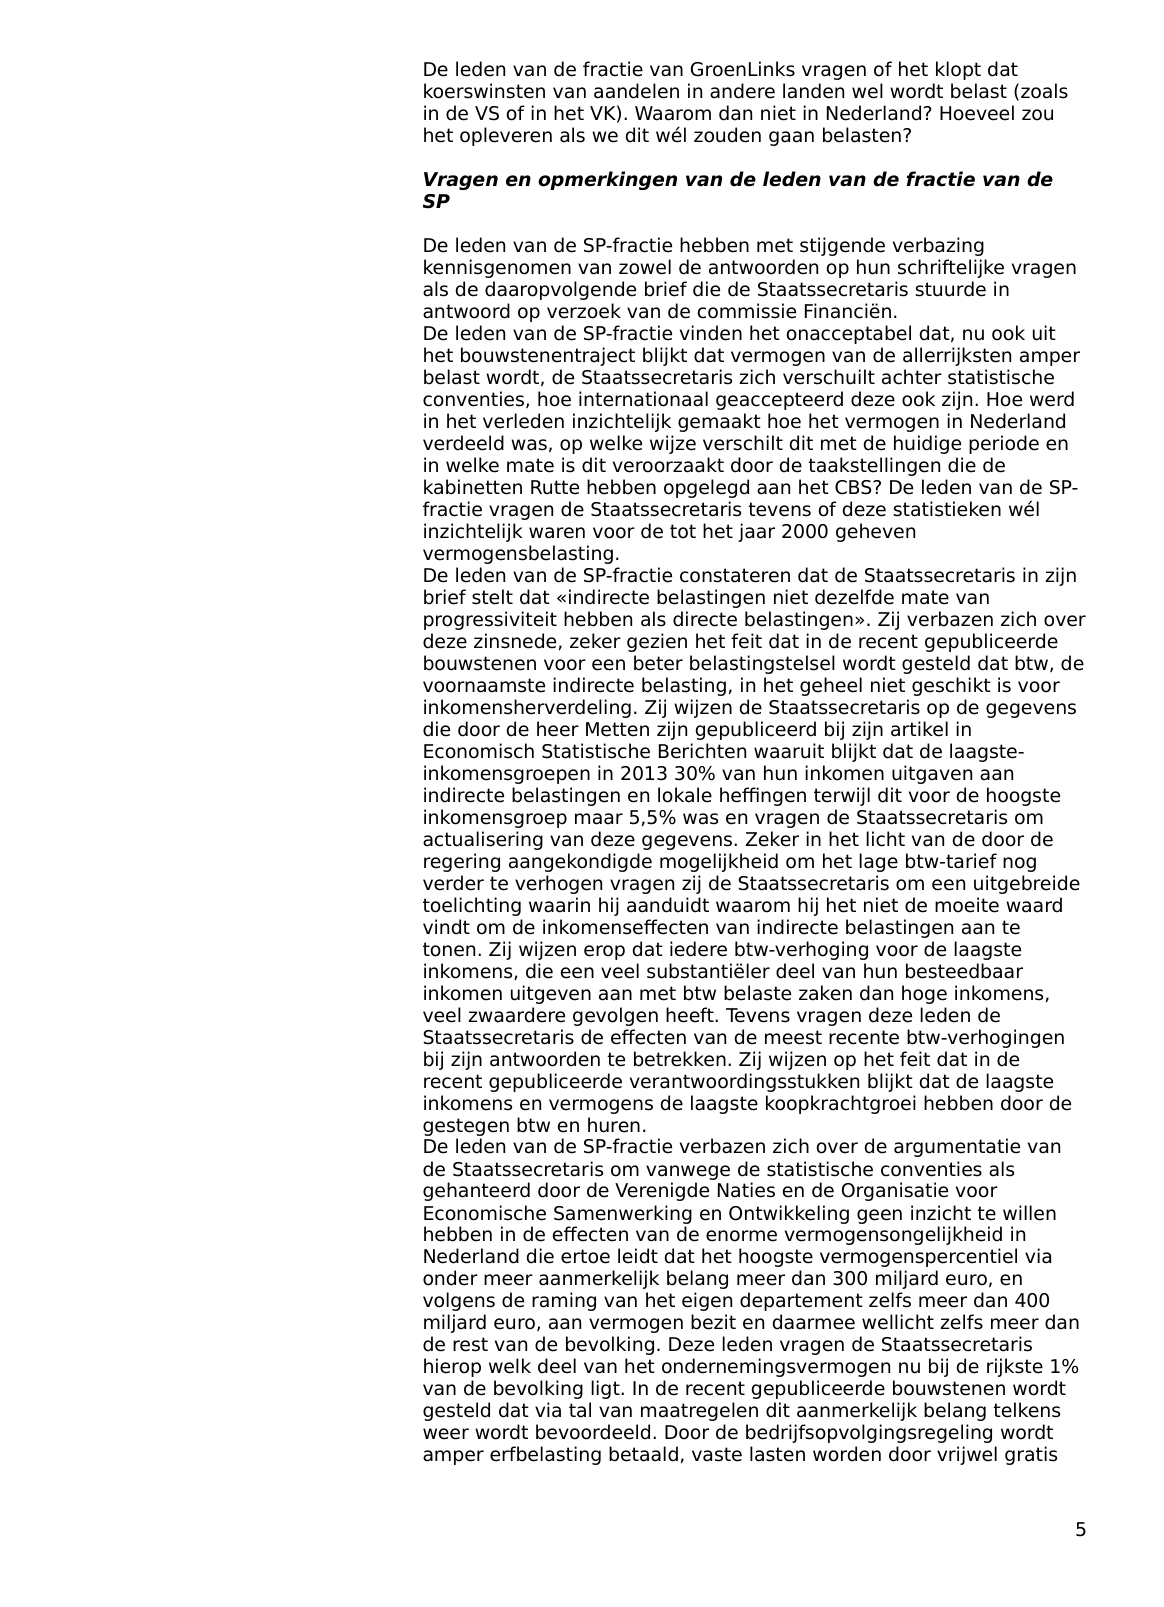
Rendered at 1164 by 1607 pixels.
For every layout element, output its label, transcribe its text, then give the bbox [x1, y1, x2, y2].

text De leden van de SP-fractie verbazen zich over de argumentatie van de Staatssecretaris om vanwege de statistische conventies als gehanteerd door de Verenigde Naties en de Organisatie voor Economische Samenwerking en Ontwikkeling geen inzicht te willen hebben in de effecten van de enorme vermogensongelijkheid in Nederland die ertoe leidt dat het hoogste vermogenspercentiel via onder meer aanmerkelijk belang meer dan 300 miljard euro, en volgens de raming van het eigen departement zelfs meer dan 400 miljard euro, aan vermogen bezit en daarmee wellicht zelfs meer dan de rest van de bevolking. Deze leden vragen de Staatssecretaris hierop welk deel van het ondernemingsvermogen nu bij de rijkste 1% van de bevolking ligt. In de recent gepubliceerde bouwstenen wordt gesteld dat via tal van maatregelen dit aanmerkelijk belang telkens weer wordt bevoordeeld. Door de bedrijfsopvolgingsregeling wordt amper erfbelasting betaald, vaste lasten worden door vrijwel gratis [422, 1136, 1087, 1466]
text De leden van de fractie van GroenLinks vragen of het klopt dat koerswinsten van aandelen in andere landen wel wordt belast (zoals in de VS of in het VK). Waarom dan niet in Nederland? Hoeveel zou het opleveren als we dit wél zouden gaan belasten? [422, 59, 1087, 147]
text De leden van de SP-fractie hebben met stijgende verbazing kennisgenomen van zowel de antwoorden op hun schriftelijke vragen als de daaropvolgende brief die de Staatssecretaris stuurde in antwoord op verzoek van de commissie Financiën. [422, 235, 1087, 323]
subtitle Vragen en opmerkingen van de leden van de fractie van de SP [422, 169, 1087, 213]
text De leden van de SP-fractie constateren dat de Staatssecretaris in zijn brief stelt dat «indirecte belastingen niet dezelfde mate van progressiviteit hebben als directe belastingen». Zij verbazen zich over deze zinsnede, zeker gezien het feit dat in de recent gepubliceerde bouwstenen voor een beter belastingstelsel wordt gesteld dat btw, de voornaamste indirecte belasting, in het geheel niet geschikt is voor inkomensherverdeling. Zij wijzen de Staatssecretaris op de gegevens die door de heer Metten zijn gepubliceerd bij zijn artikel in Economisch Statistische Berichten waaruit blijkt dat de laagste-inkomensgroepen in 2013 30% van hun inkomen uitgaven aan indirecte belastingen en lokale heffingen terwijl dit voor de hoogste inkomensgroep maar 5,5% was en vragen de Staatssecretaris om actualisering van deze gegevens. Zeker in het licht van de door de regering aangekondigde mogelijkheid om het lage btw-tarief nog verder te verhogen vragen zij de Staatssecretaris om een uitgebreide toelichting waarin hij aanduidt waarom hij het niet de moeite waard vindt om de inkomenseffecten van indirecte belastingen aan te tonen. Zij wijzen erop dat iedere btw-verhoging voor de laagste inkomens, die een veel substantiëler deel van hun besteedbaar inkomen uitgeven aan met btw belaste zaken dan hoge inkomens, veel zwaardere gevolgen heeft. Tevens vragen deze leden de Staatssecretaris de effecten van de meest recente btw-verhogingen bij zijn antwoorden te betrekken. Zij wijzen op het feit dat in de recent gepubliceerde verantwoordingsstukken blijkt dat de laagste inkomens en vermogens de laagste koopkrachtgroei hebben door de gestegen btw en huren. [422, 565, 1087, 1136]
text De leden van de SP-fractie vinden het onacceptabel dat, nu ook uit het bouwstenentraject blijkt dat vermogen van de allerrijksten amper belast wordt, de Staatssecretaris zich verschuilt achter statistische conventies, hoe internationaal geaccepteerd deze ook zijn. Hoe werd in het verleden inzichtelijk gemaakt hoe het vermogen in Nederland verdeeld was, op welke wijze verschilt dit met de huidige periode en in welke mate is dit veroorzaakt door de taakstellingen die de kabinetten Rutte hebben opgelegd aan het CBS? De leden van de SP-fractie vragen de Staatssecretaris tevens of deze statistieken wél inzichtelijk waren voor de tot het jaar 2000 geheven vermogensbelasting. [422, 323, 1087, 565]
